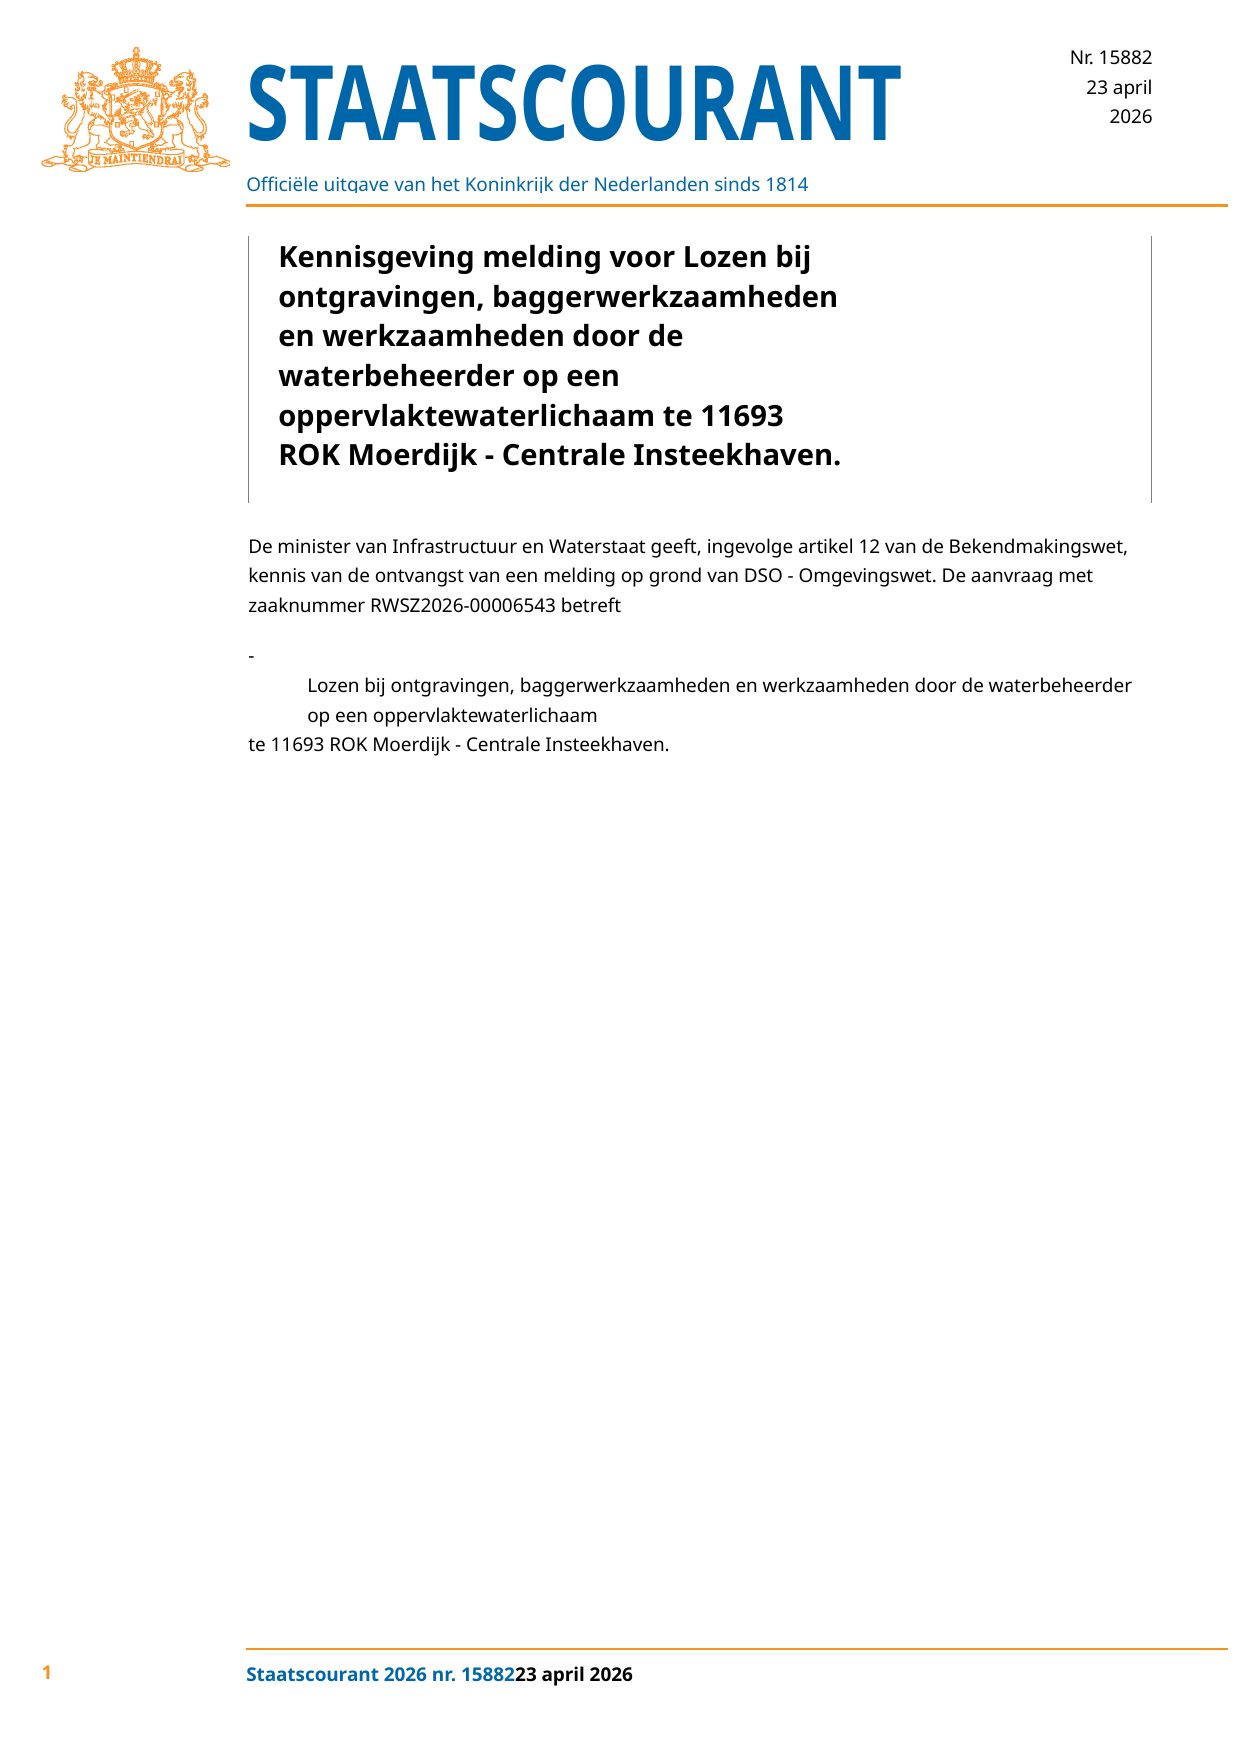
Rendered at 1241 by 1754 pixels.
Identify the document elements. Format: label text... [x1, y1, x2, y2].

table_header [850, 236, 912, 413]
text te 11693 ROK Moerdijk - Centrale Insteekhaven. [248, 731, 1152, 757]
picture [41, 47, 231, 172]
table_header [1090, 236, 1151, 413]
table_header Kennisgeving melding voor Lozen bij ontgravingen, baggerwerkzaamheden en werkzaamheden door de waterbeheerder op een oppervlaktewaterlichaam te 11693 ROK Moerdijk - Centrale Insteekhaven. [249, 236, 850, 503]
text De minister van Infrastructuur en Waterstaat geeft, ingevolge artikel 12 van de Bekendmakingswet, kennis van de ontvangst van een melding op grond van DSO - Omgevingswet. De aanvraag met zaaknummer RWSZ2026-00006543 betreft [248, 533, 1152, 618]
picture [912, 236, 1090, 414]
list Lozen bij ontgravingen, baggerwerkzaamheden en werkzaamheden door de waterbeheerder op een oppervlaktewaterlichaam [248, 672, 1152, 727]
table_header [850, 414, 1151, 503]
